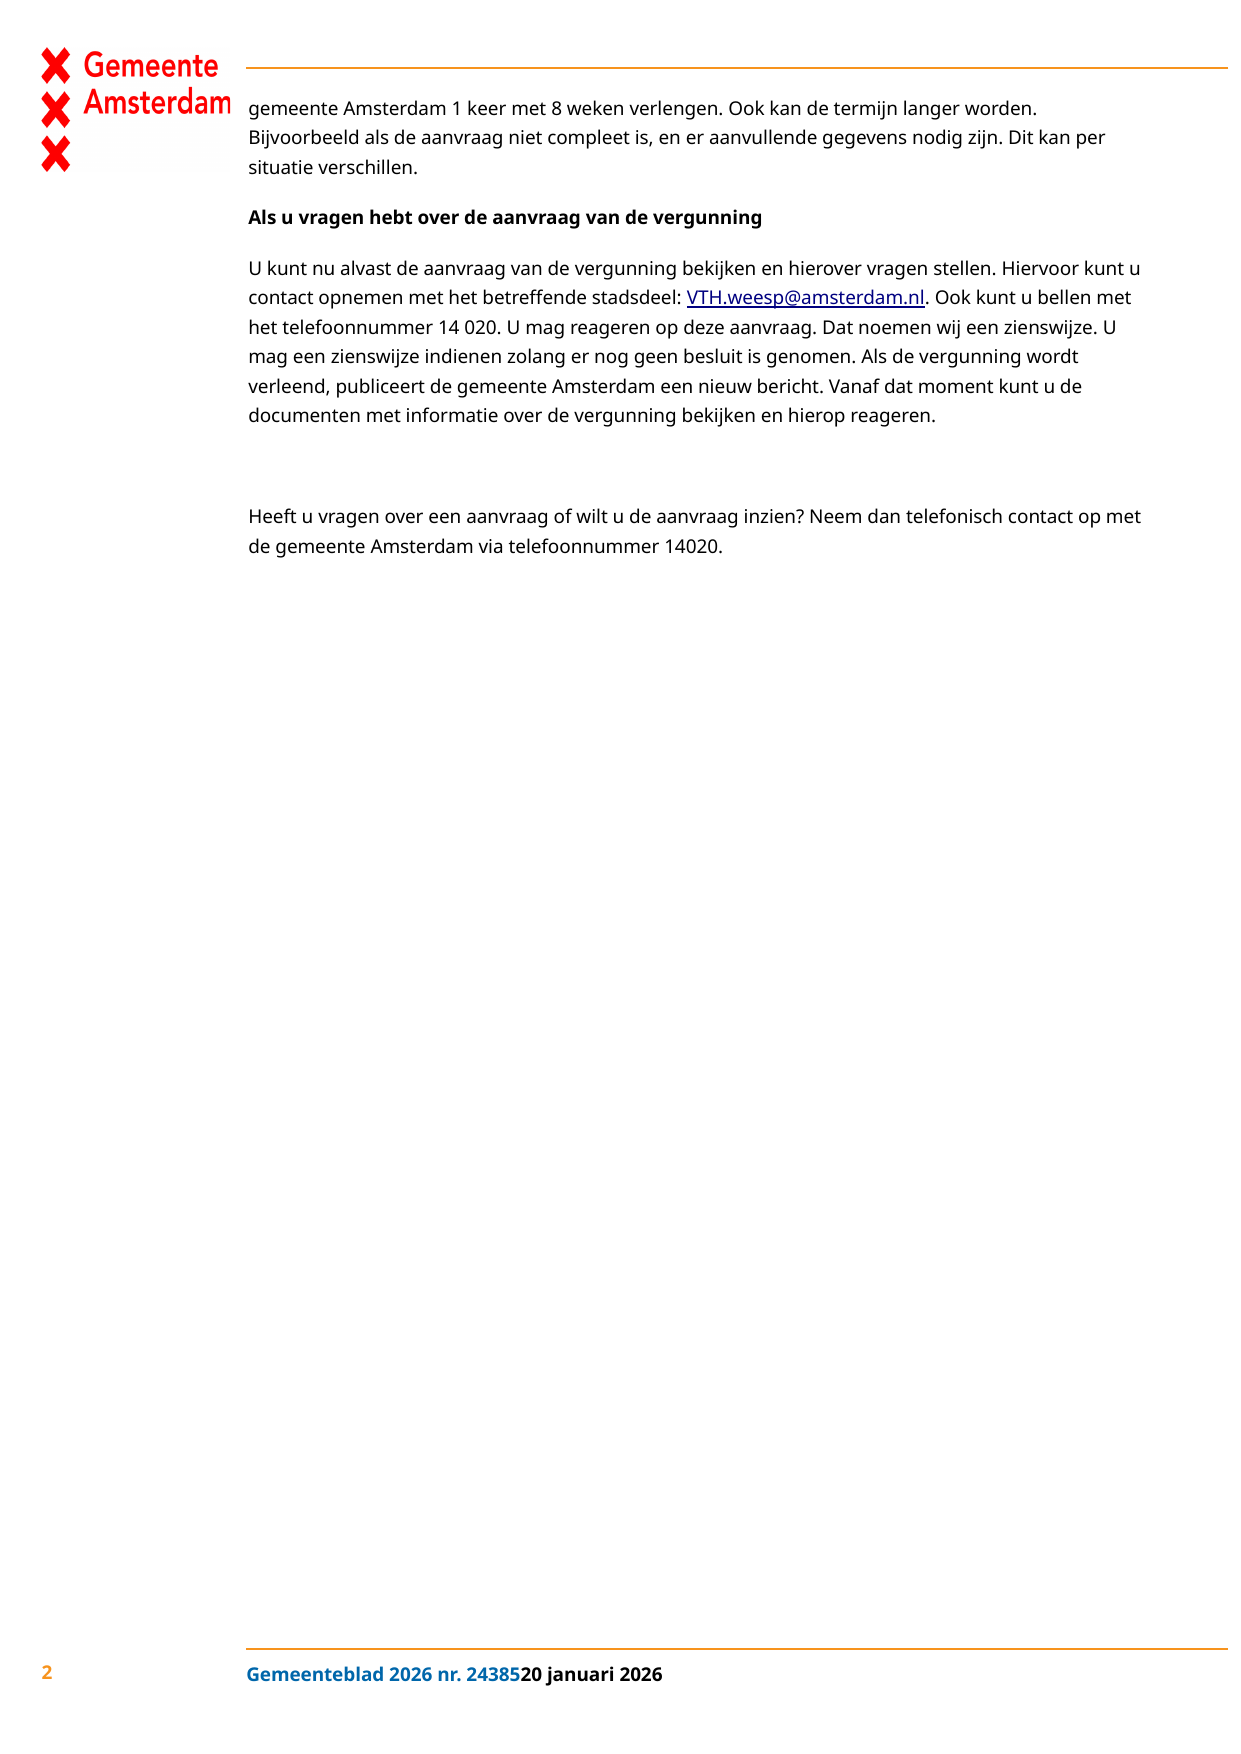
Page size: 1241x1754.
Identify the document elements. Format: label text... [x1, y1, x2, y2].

text Heeft u vragen over een aanvraag of wilt u de aanvraag inzien? Neem dan telefonisch contact op met de gemeente Amsterdam via telefoonnummer 14020. [248, 503, 1152, 559]
text U kunt nu alvast de aanvraag van de vergunning bekijken en hierover vragen stellen. Hiervoor kunt u contact opnemen met het betreffende stadsdeel: VTH.weesp@amsterdam.nl. Ook kunt u bellen met het telefoonnummer 14 020. U mag reageren op deze aanvraag. Dat noemen wij een zienswijze. U mag een zienswijze indienen zolang er nog geen besluit is genomen. Als de vergunning wordt verleend, publiceert de gemeente Amsterdam een nieuw bericht. Vanaf dat moment kunt u de documenten met informatie over de vergunning bekijken en hierop reageren. [248, 255, 1152, 428]
text Als u vragen hebt over de aanvraag van de vergunning [248, 204, 1152, 230]
picture [41, 47, 231, 172]
text gemeente Amsterdam 1 keer met 8 weken verlengen. Ook kan de termijn langer worden. Bijvoorbeeld als de aanvraag niet compleet is, en er aanvullende gegevens nodig zijn. Dit kan per situatie verschillen. [248, 95, 1152, 180]
